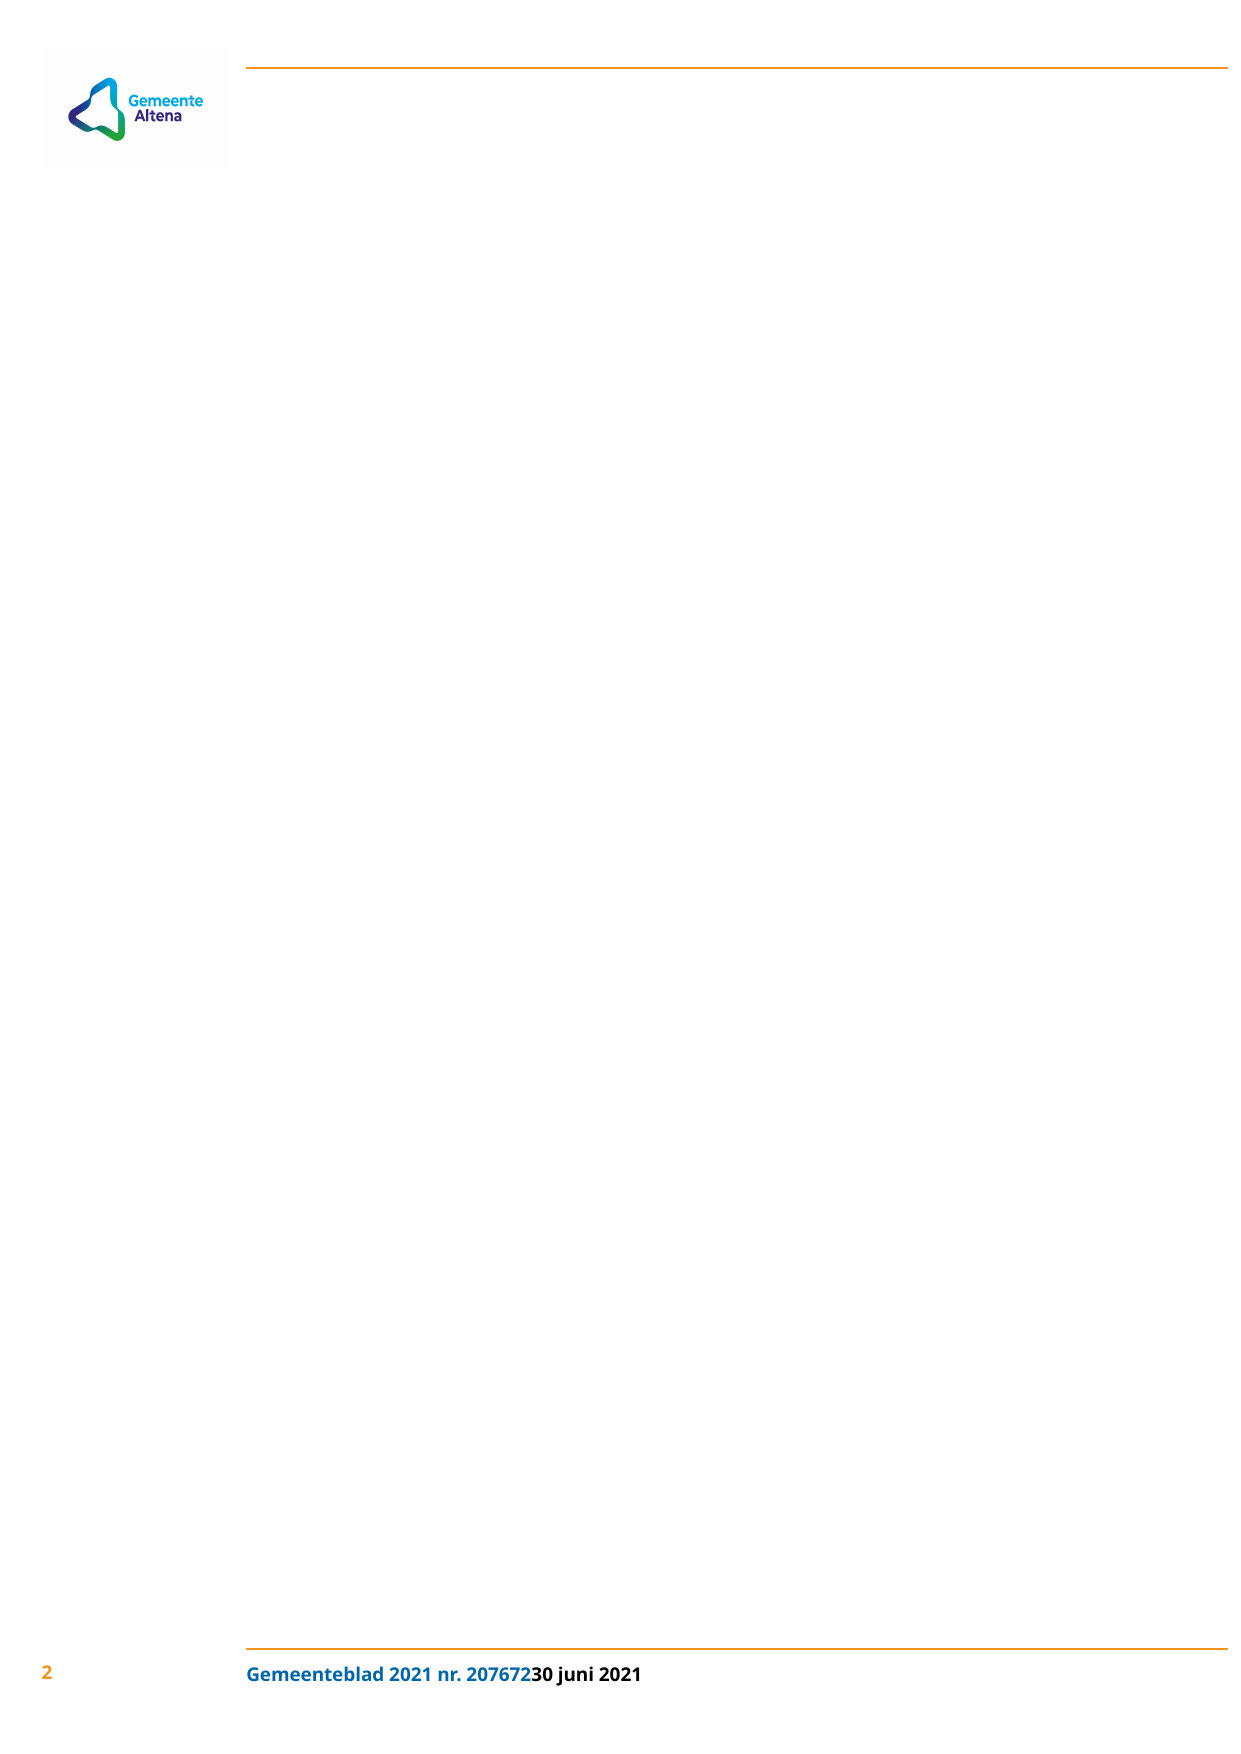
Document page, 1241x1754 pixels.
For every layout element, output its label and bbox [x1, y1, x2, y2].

picture [41, 47, 231, 172]
